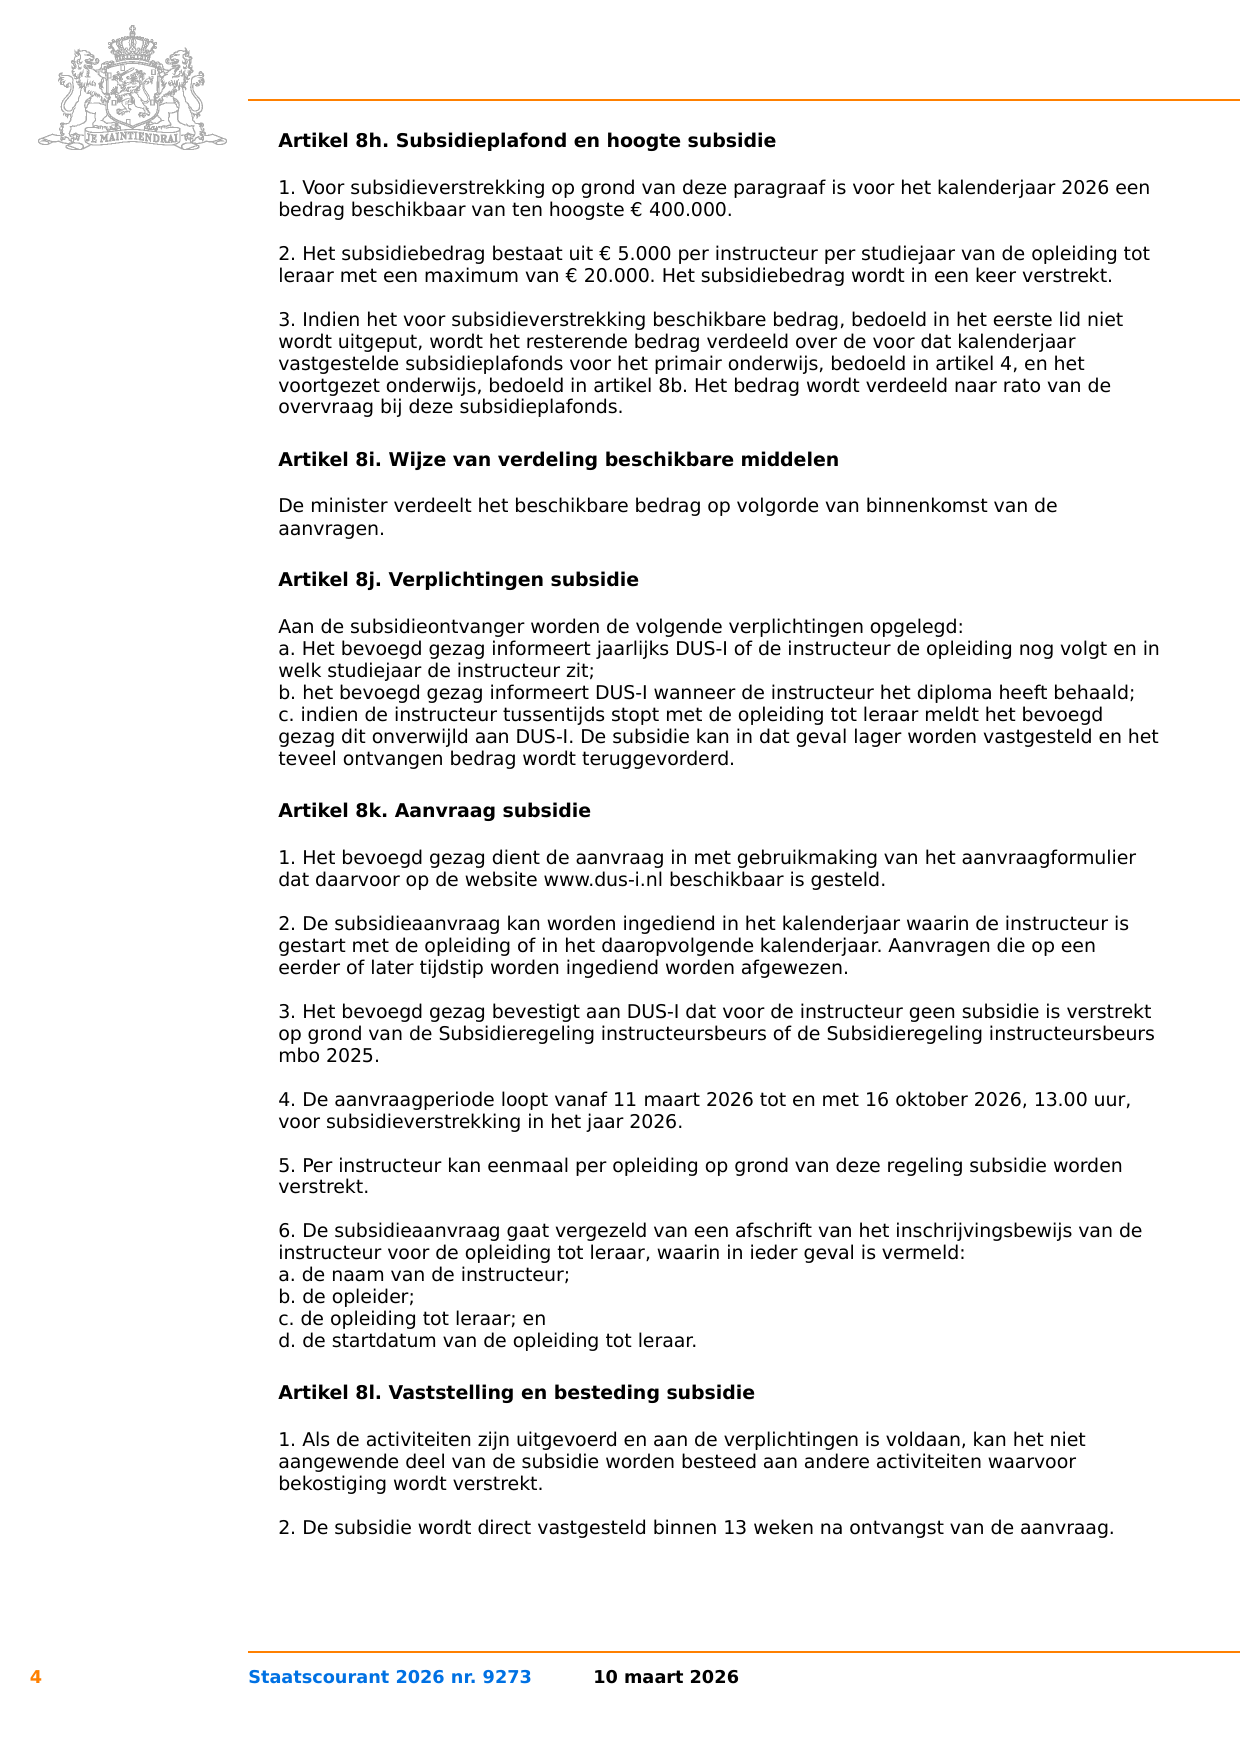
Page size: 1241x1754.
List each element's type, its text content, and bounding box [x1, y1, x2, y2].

text 2. De subsidie wordt direct vastgesteld binnen 13 weken na ontvangst van de aanvraag. [278, 1517, 1163, 1539]
subtitle Artikel 8k. Aanvraag subsidie [278, 800, 1163, 822]
picture [38, 25, 227, 150]
text 3. Indien het voor subsidieverstrekking beschikbare bedrag, bedoeld in het eerste lid niet wordt uitgeput, wordt het resterende bedrag verdeeld over de voor dat kalenderjaar vastgestelde subsidieplafonds voor het primair onderwijs, bedoeld in artikel 4, en het voortgezet onderwijs, bedoeld in artikel 8b. Het bedrag wordt verdeeld naar rato van de overvraag bij deze subsidieplafonds. [278, 308, 1163, 418]
text a. Het bevoegd gezag informeert jaarlijks DUS-I of de instructeur de opleiding nog volgt en in welk studiejaar de instructeur zit; [278, 638, 1163, 682]
text b. de opleider; [278, 1286, 1163, 1308]
text c. de opleiding tot leraar; en [278, 1308, 1163, 1330]
text b. het bevoegd gezag informeert DUS-I wanneer de instructeur het diploma heeft behaald; [278, 682, 1163, 704]
text 6. De subsidieaanvraag gaat vergezeld van een afschrift van het inschrijvingsbewijs van de instructeur voor de opleiding tot leraar, waarin in ieder geval is vermeld: [278, 1220, 1163, 1264]
text a. de naam van de instructeur; [278, 1264, 1163, 1286]
text 1. Als de activiteiten zijn uitgevoerd en aan de verplichtingen is voldaan, kan het niet aangewende deel van de subsidie worden besteed aan andere activiteiten waarvoor bekostiging wordt verstrekt. [278, 1429, 1163, 1495]
text 5. Per instructeur kan eenmaal per opleiding op grond van deze regeling subsidie worden verstrekt. [278, 1154, 1163, 1198]
text 4. De aanvraagperiode loopt vanaf 11 maart 2026 tot en met 16 oktober 2026, 13.00 uur, voor subsidieverstrekking in het jaar 2026. [278, 1089, 1163, 1133]
text 1. Het bevoegd gezag dient de aanvraag in met gebruikmaking van het aanvraagformulier dat daarvoor op de website www.dus-i.nl beschikbaar is gesteld. [278, 847, 1163, 891]
text 2. De subsidieaanvraag kan worden ingediend in het kalenderjaar waarin de instructeur is gestart met de opleiding of in het daaropvolgende kalenderjaar. Aanvragen die op een eerder of later tijdstip worden ingediend worden afgewezen. [278, 913, 1163, 979]
text 1. Voor subsidieverstrekking op grond van deze paragraaf is voor het kalenderjaar 2026 een bedrag beschikbaar van ten hoogste € 400.000. [278, 177, 1163, 221]
subtitle Artikel 8i. Wijze van verdeling beschikbare middelen [278, 448, 1163, 470]
text De minister verdeelt het beschikbare bedrag op volgorde van binnenkomst van de aanvragen. [278, 495, 1163, 539]
text 3. Het bevoegd gezag bevestigt aan DUS-I dat voor de instructeur geen subsidie is verstrekt op grond van de Subsidieregeling instructeursbeurs of de Subsidieregeling instructeursbeurs mbo 2025. [278, 1001, 1163, 1067]
text c. indien de instructeur tussentijds stopt met de opleiding tot leraar meldt het bevoegd gezag dit onverwijld aan DUS-I. De subsidie kan in dat geval lager worden vastgesteld en het teveel ontvangen bedrag wordt teruggevorderd. [278, 704, 1163, 770]
subtitle Artikel 8l. Vaststelling en besteding subsidie [278, 1382, 1163, 1404]
text d. de startdatum van de opleiding tot leraar. [278, 1330, 1163, 1352]
subtitle Artikel 8j. Verplichtingen subsidie [278, 569, 1163, 591]
text Aan de subsidieontvanger worden de volgende verplichtingen opgelegd: [278, 616, 1163, 638]
subtitle Artikel 8h. Subsidieplafond en hoogte subsidie [278, 130, 1163, 152]
text 2. Het subsidiebedrag bestaat uit € 5.000 per instructeur per studiejaar van de opleiding tot leraar met een maximum van € 20.000. Het subsidiebedrag wordt in een keer verstrekt. [278, 243, 1163, 287]
